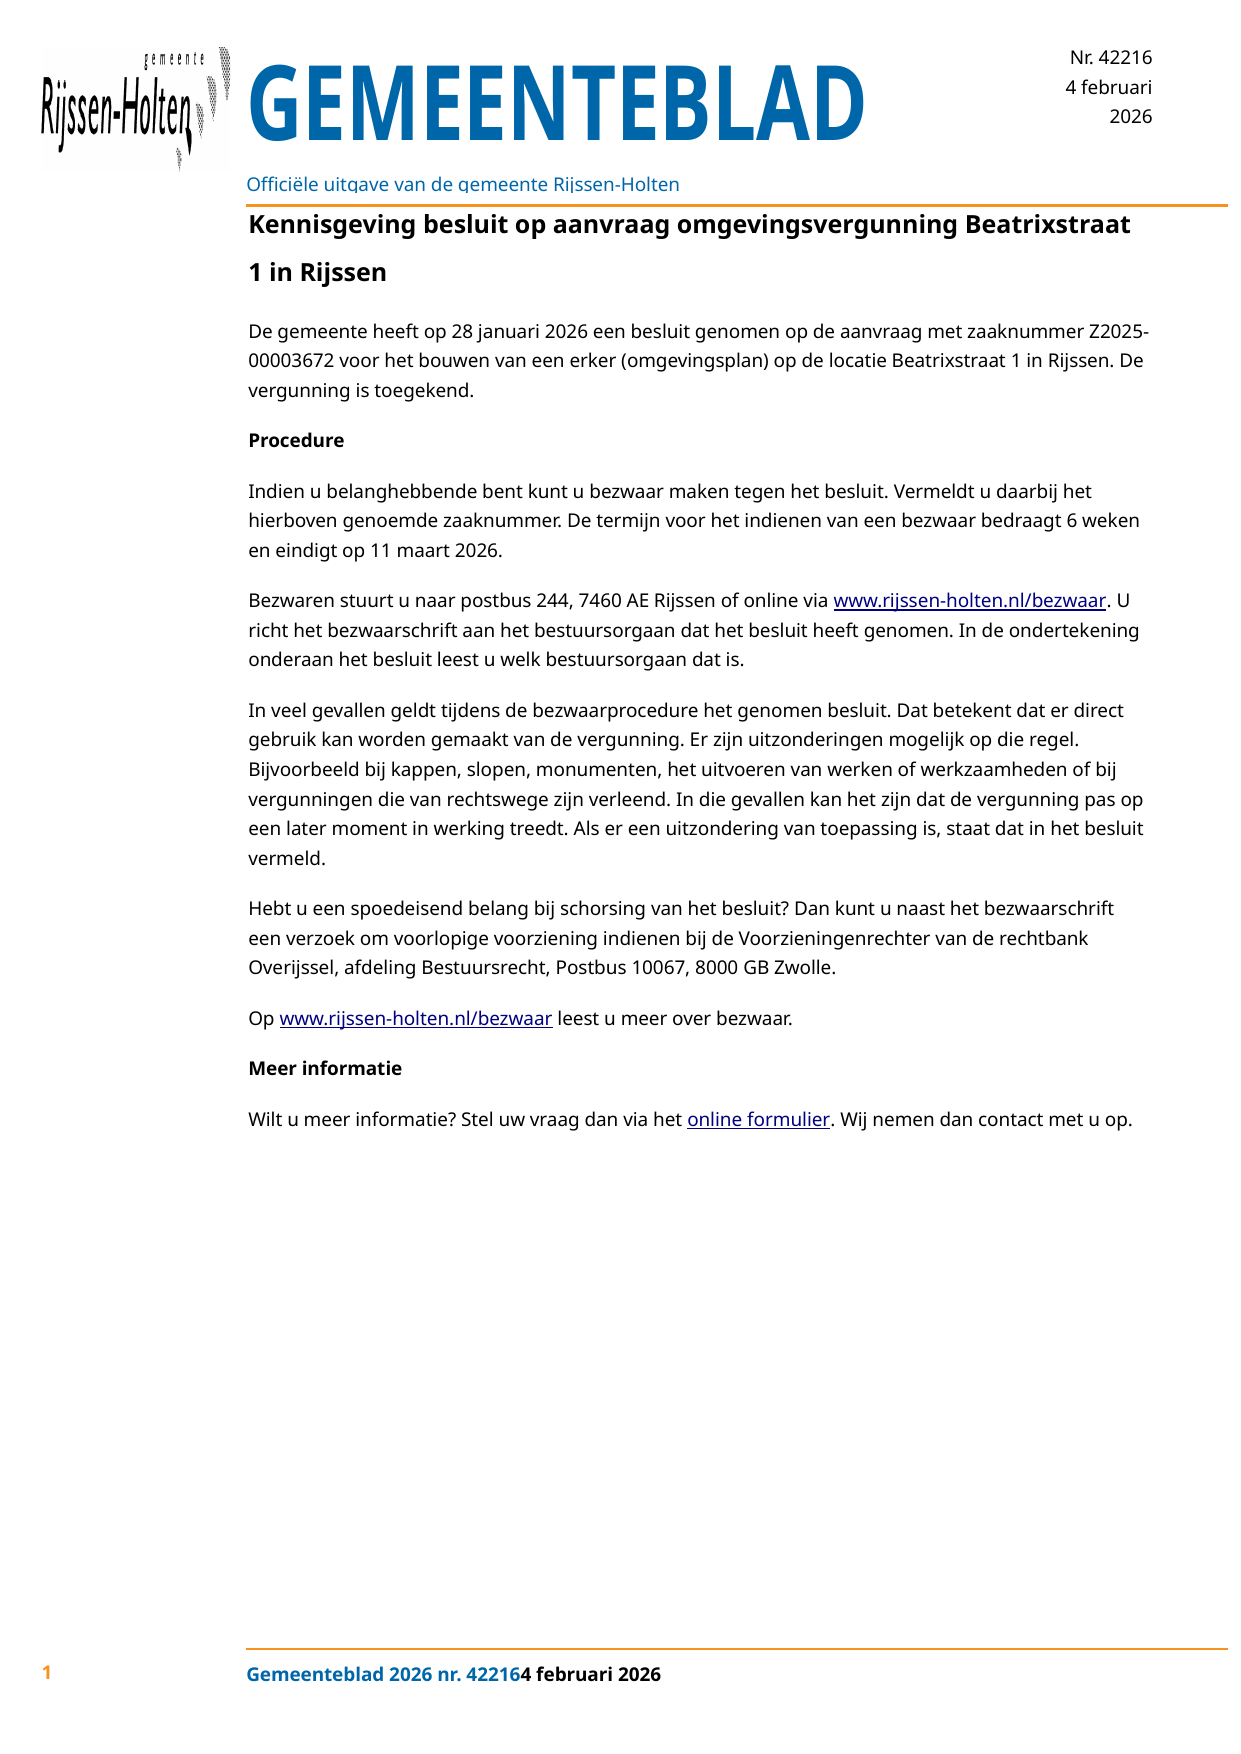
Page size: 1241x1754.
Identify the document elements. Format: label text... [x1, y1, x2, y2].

text De gemeente heeft op 28 januari 2026 een besluit genomen op de aanvraag met zaaknummer Z2025-00003672 voor het bouwen van een erker (omgevingsplan) op de locatie Beatrixstraat 1 in Rijssen. De vergunning is toegekend. [248, 318, 1152, 403]
text Procedure [248, 427, 1152, 453]
text Bezwaren stuurt u naar postbus 244, 7460 AE Rijssen of online via www.rijssen-holten.nl/bezwaar. U richt het bezwaarschrift aan het bestuursorgaan dat het besluit heeft genomen. In de ondertekening onderaan het besluit leest u welk bestuursorgaan dat is. [248, 587, 1152, 672]
text In veel gevallen geldt tijdens de bezwaarprocedure het genomen besluit. Dat betekent dat er direct gebruik kan worden gemaakt van de vergunning. Er zijn uitzonderingen mogelijk op die regel. Bijvoorbeeld bij kappen, slopen, monumenten, het uitvoeren van werken of werkzaamheden of bij vergunningen die van rechtswege zijn verleend. In die gevallen kan het zijn dat de vergunning pas op een later moment in werking treedt. Als er een uitzondering van toepassing is, staat dat in het besluit vermeld. [248, 697, 1152, 871]
picture [41, 47, 231, 172]
text Wilt u meer informatie? Stel uw vraag dan via het online formulier. Wij nemen dan contact met u op. [248, 1106, 1152, 1132]
text Kennisgeving besluit op aanvraag omgevingsvergunning Beatrixstraat 1 in Rijssen [248, 207, 1152, 288]
text Meer informatie [248, 1055, 1152, 1081]
text Indien u belanghebbende bent kunt u bezwaar maken tegen het besluit. Vermeldt u daarbij het hierboven genoemde zaaknummer. De termijn voor het indienen van een bezwaar bedraagt 6 weken en eindigt op 11 maart 2026. [248, 478, 1152, 563]
text Op www.rijssen-holten.nl/bezwaar leest u meer over bezwaar. [248, 1005, 1152, 1031]
text Hebt u een spoedeisend belang bij schorsing van het besluit? Dan kunt u naast het bezwaarschrift een verzoek om voorlopige voorziening indienen bij de Voorzieningenrechter van de rechtbank Overijssel, afdeling Bestuursrecht, Postbus 10067, 8000 GB Zwolle. [248, 895, 1152, 980]
